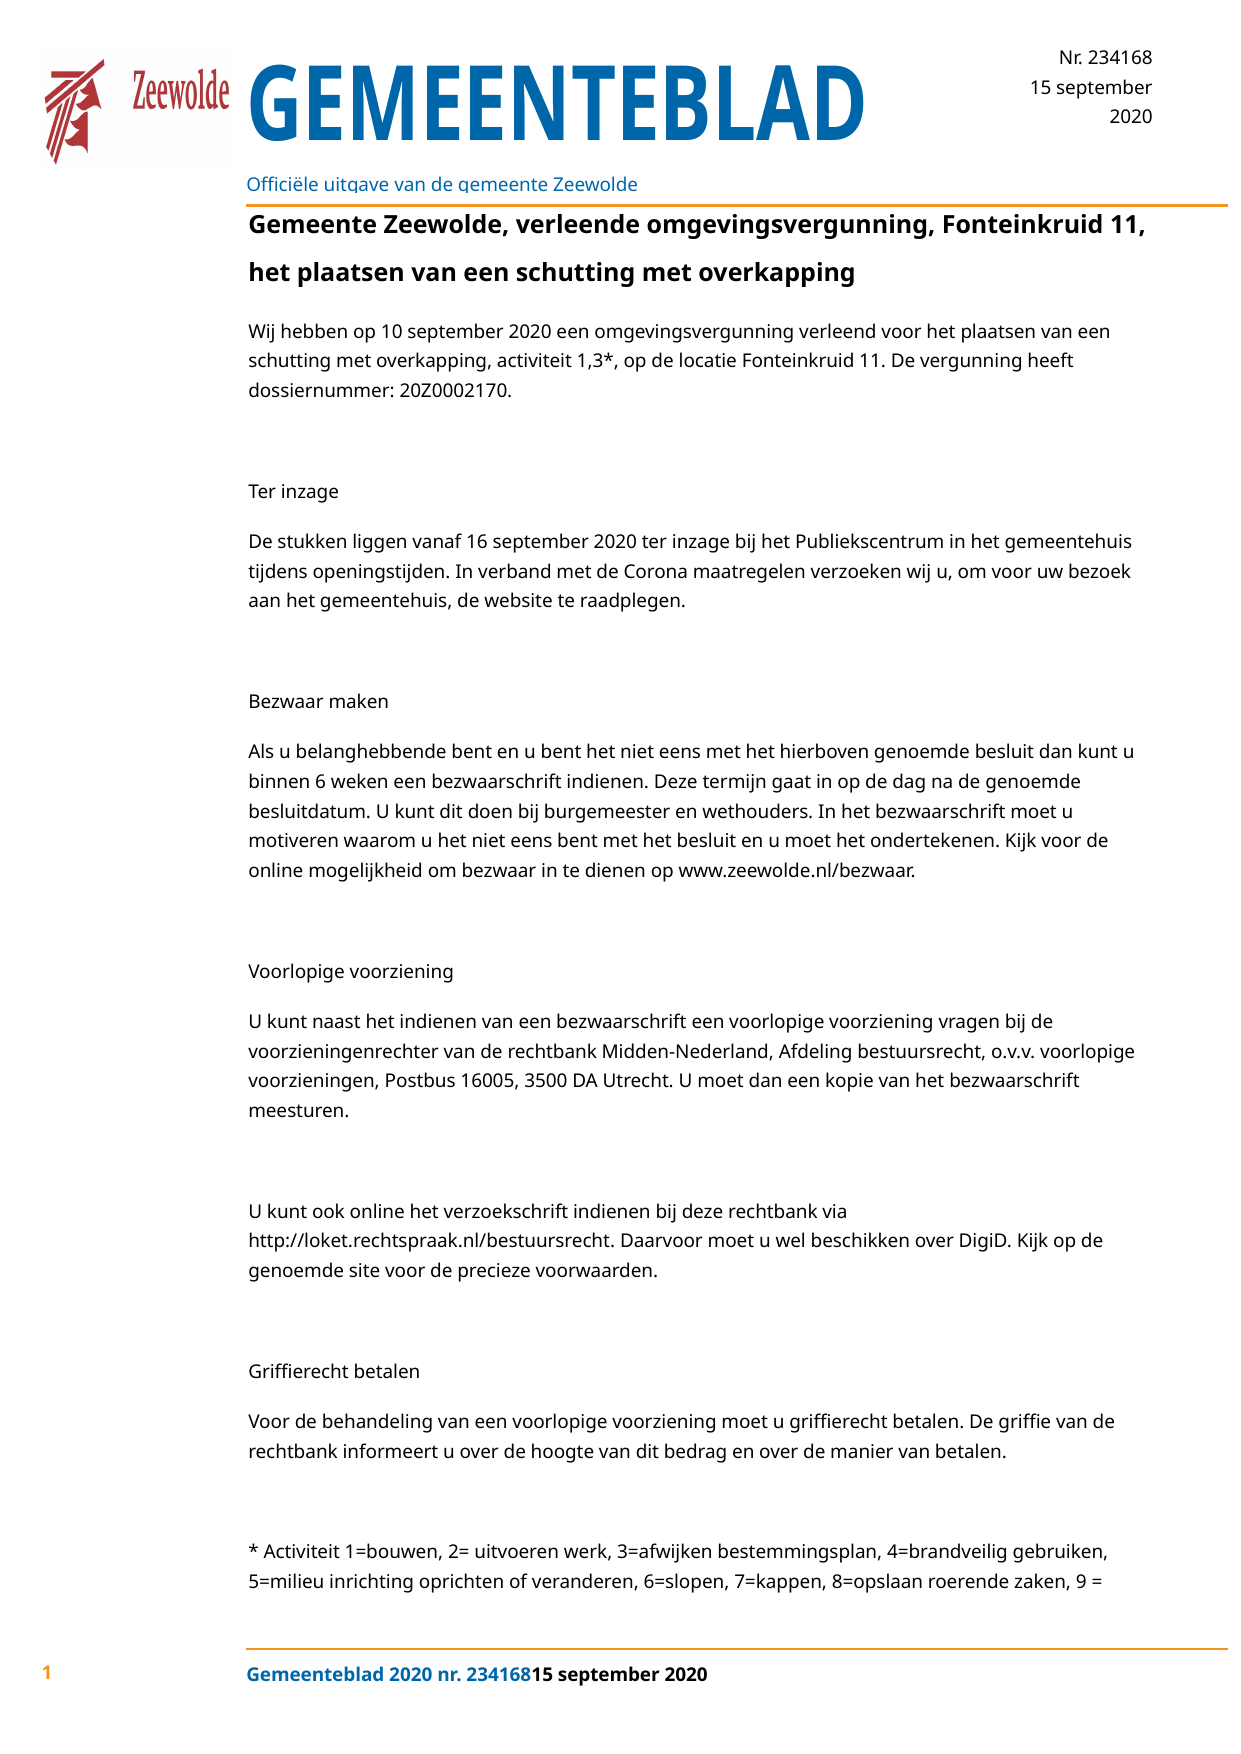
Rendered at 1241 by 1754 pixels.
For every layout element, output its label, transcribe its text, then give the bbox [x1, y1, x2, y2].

picture [41, 47, 231, 172]
text U kunt naast het indienen van een bezwaarschrift een voorlopige voorziening vragen bij de voorzieningenrechter van de rechtbank Midden-Nederland, Afdeling bestuursrecht, o.v.v. voorlopige voorzieningen, Postbus 16005, 3500 DA Utrecht. U moet dan een kopie van het bezwaarschrift meesturen. [248, 1008, 1152, 1123]
text Bezwaar maken [248, 688, 1152, 714]
text Als u belanghebbende bent en u bent het niet eens met het hierboven genoemde besluit dan kunt u binnen 6 weken een bezwaarschrift indienen. Deze termijn gaat in op de dag na de genoemde besluitdatum. U kunt dit doen bij burgemeester en wethouders. In het bezwaarschrift moet u motiveren waarom u het niet eens bent met het besluit en u moet het ondertekenen. Kijk voor de online mogelijkheid om bezwaar in te dienen op www.zeewolde.nl/bezwaar. [248, 739, 1152, 883]
text Voor de behandeling van een voorlopige voorziening moet u griffierecht betalen. De griffie van de rechtbank informeert u over de hoogte van dit bedrag en over de manier van betalen. [248, 1408, 1152, 1464]
text Wij hebben op 10 september 2020 een omgevingsvergunning verleend voor het plaatsen van een schutting met overkapping, activiteit 1,3*, op de locatie Fonteinkruid 11. De vergunning heeft dossiernummer: 20Z0002170. [248, 318, 1152, 403]
text Ter inzage [248, 478, 1152, 504]
text * Activiteit 1=bouwen, 2= uitvoeren werk, 3=afwijken bestemmingsplan, 4=brandveilig gebruiken, 5=milieu inrichting oprichten of veranderen, 6=slopen, 7=kappen, 8=opslaan roerende zaken, 9 = [248, 1539, 1152, 1594]
text Voorlopige voorziening [248, 958, 1152, 984]
text U kunt ook online het verzoekschrift indienen bij deze rechtbank via http://loket.rechtspraak.nl/bestuursrecht. Daarvoor moet u wel beschikken over DigiD. Kijk op de genoemde site voor de precieze voorwaarden. [248, 1198, 1152, 1283]
text Gemeente Zeewolde, verleende omgevingsvergunning, Fonteinkruid 11, het plaatsen van een schutting met overkapping [248, 207, 1152, 288]
text De stukken liggen vanaf 16 september 2020 ter inzage bij het Publiekscentrum in het gemeentehuis tijdens openingstijden. In verband met de Corona maatregelen verzoeken wij u, om voor uw bezoek aan het gemeentehuis, de website te raadplegen. [248, 528, 1152, 613]
text Griffierecht betalen [248, 1358, 1152, 1384]
